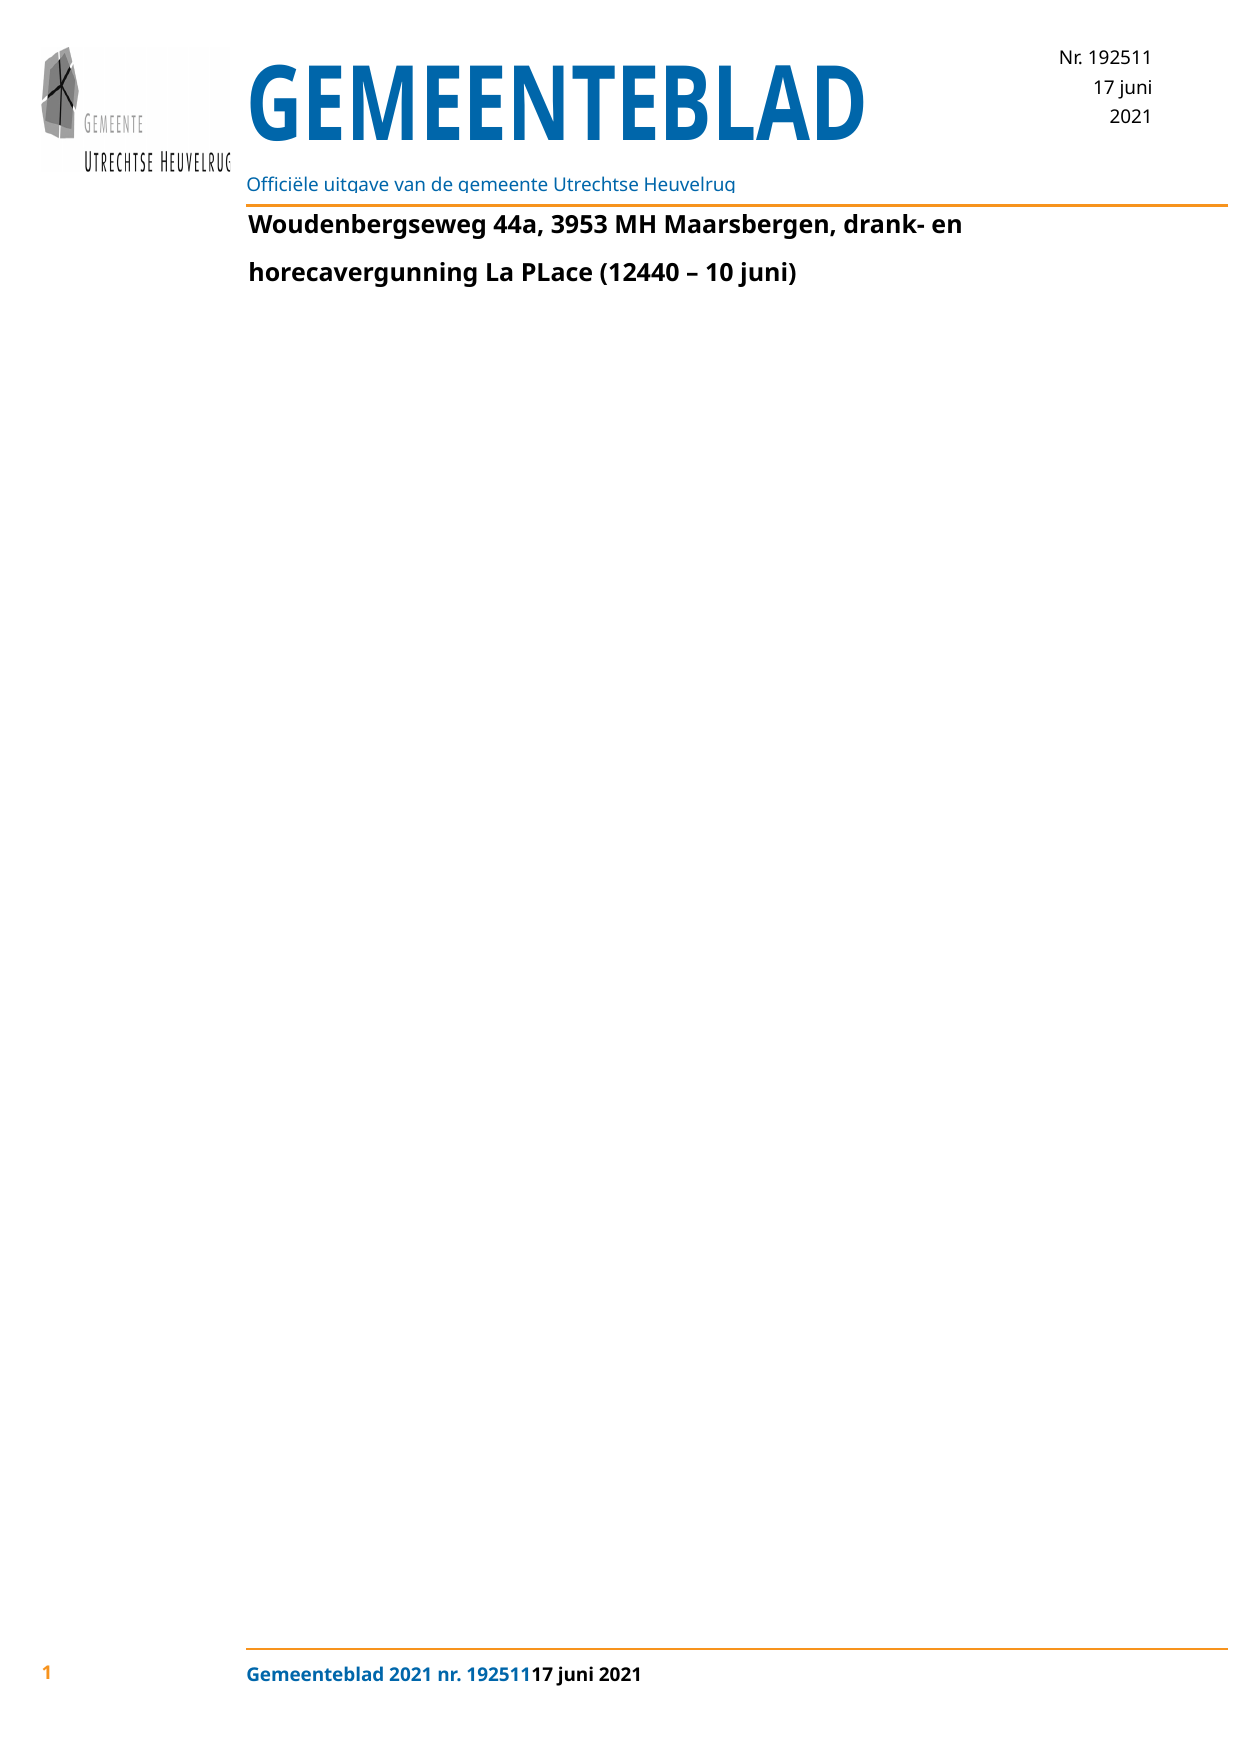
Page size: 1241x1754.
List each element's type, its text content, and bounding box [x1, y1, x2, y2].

text Woudenbergseweg 44a, 3953 MH Maarsbergen, drank- en horecavergunning La PLace (12440 – 10 juni) [248, 207, 1152, 288]
picture [41, 47, 231, 172]
